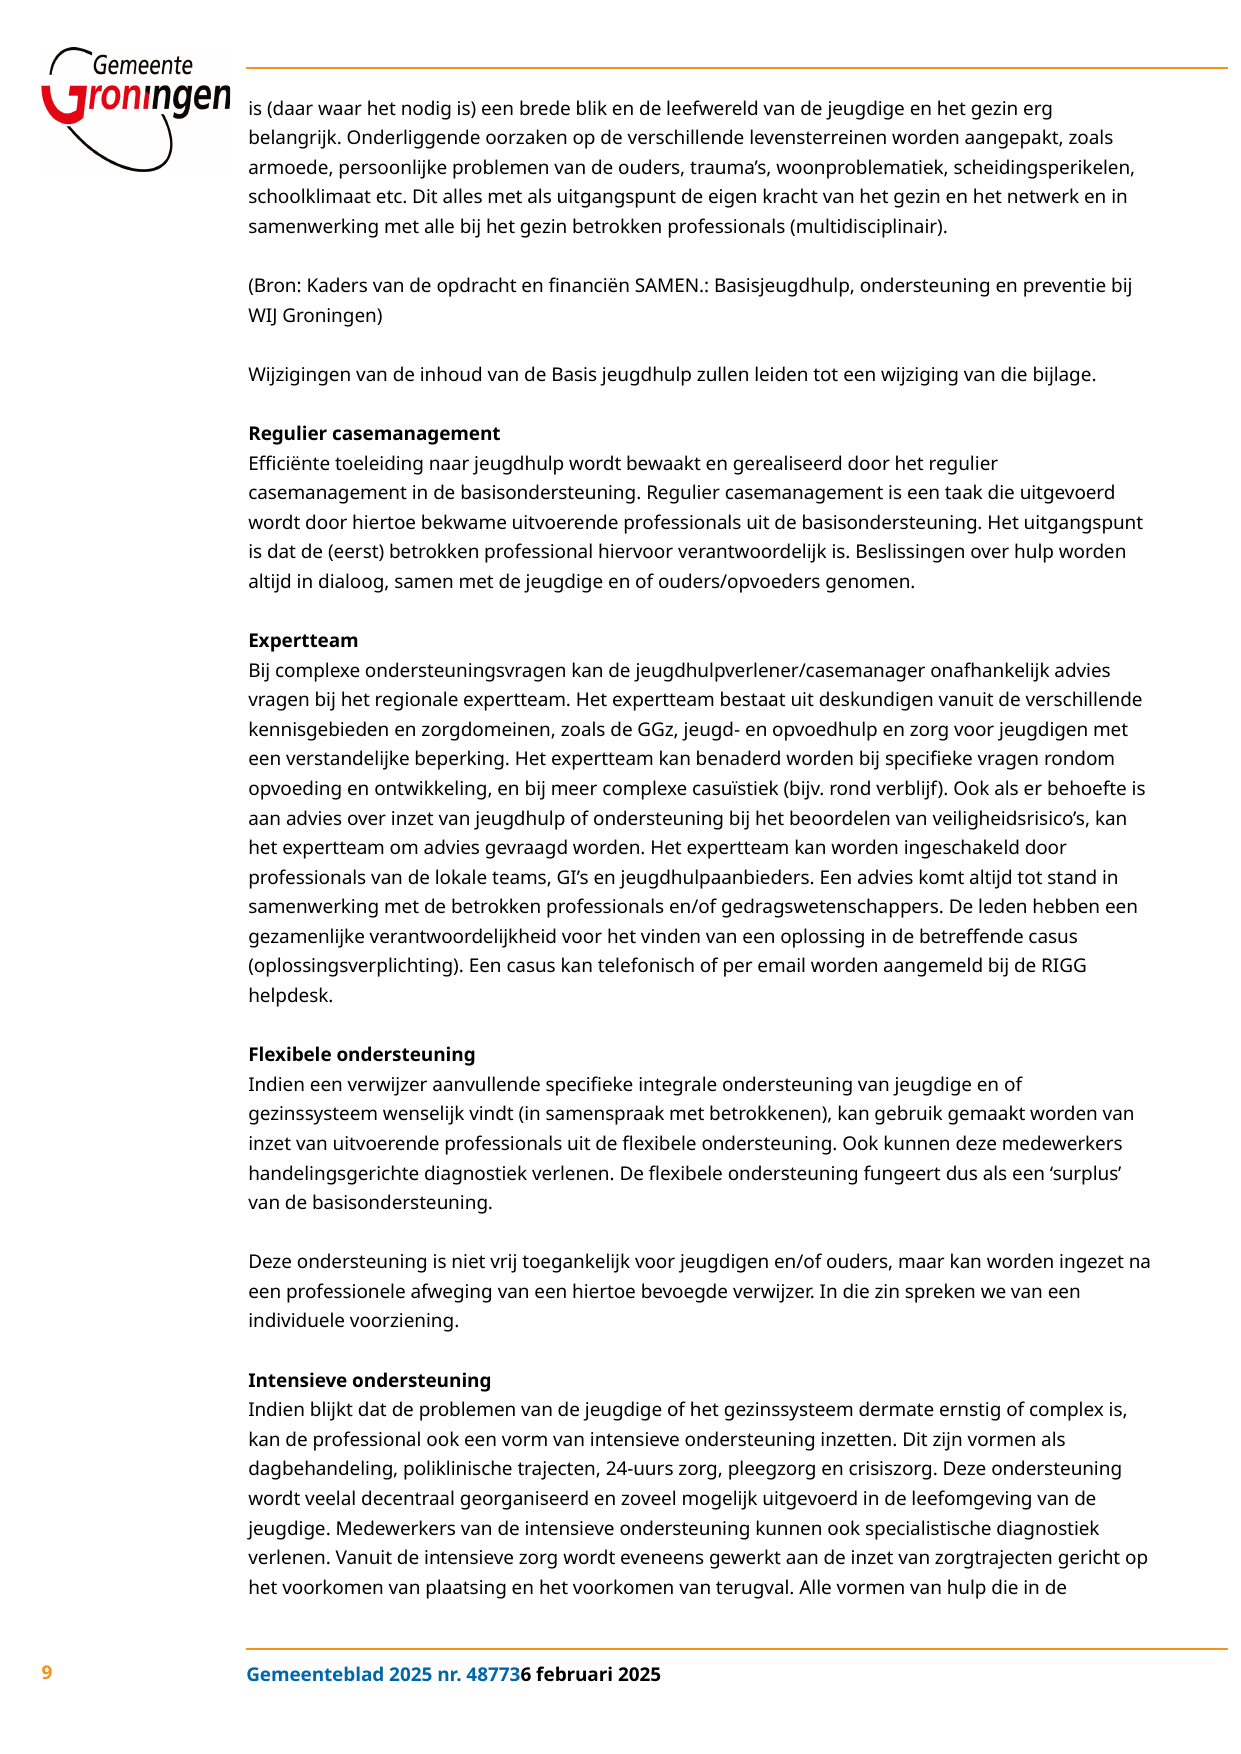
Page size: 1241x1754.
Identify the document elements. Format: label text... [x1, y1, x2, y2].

text Flexibele ondersteuning [248, 1041, 1152, 1067]
text Indien blijkt dat de problemen van de jeugdige of het gezinssysteem dermate ernstig of complex is, kan de professional ook een vorm van intensieve ondersteuning inzetten. Dit zijn vormen als dagbehandeling, poliklinische trajecten, 24-uurs zorg, pleegzorg en crisiszorg. Deze ondersteuning wordt veelal decentraal georganiseerd en zoveel mogelijk uitgevoerd in de leefomgeving van de jeugdige. Medewerkers van de intensieve ondersteuning kunnen ook specialistische diagnostiek verlenen. Vanuit de intensieve zorg wordt eveneens gewerkt aan de inzet van zorgtrajecten gericht op het voorkomen van plaatsing en het voorkomen van terugval. Alle vormen van hulp die in de [248, 1396, 1152, 1600]
text (Bron: Kaders van de opdracht en financiën SAMEN.: Basisjeugdhulp, ondersteuning en preventie bij WIJ Groningen) [248, 272, 1152, 328]
text is (daar waar het nodig is) een brede blik en de leefwereld van de jeugdige en het gezin erg belangrijk. Onderliggende oorzaken op de verschillende levensterreinen worden aangepakt, zoals armoede, persoonlijke problemen van de ouders, trauma’s, woonproblematiek, scheidingsperikelen, schoolklimaat etc. Dit alles met als uitgangspunt de eigen kracht van het gezin en het netwerk en in samenwerking met alle bij het gezin betrokken professionals (multidisciplinair). [248, 95, 1152, 239]
text Indien een verwijzer aanvullende specifieke integrale ondersteuning van jeugdige en of gezinssysteem wenselijk vindt (in samenspraak met betrokkenen), kan gebruik gemaakt worden van inzet van uitvoerende professionals uit de flexibele ondersteuning. Ook kunnen deze medewerkers handelingsgerichte diagnostiek verlenen. De flexibele ondersteuning fungeert dus als een ‘surplus’ van de basisondersteuning. [248, 1071, 1152, 1215]
text Efficiënte toeleiding naar jeugdhulp wordt bewaakt en gerealiseerd door het regulier casemanagement in de basisondersteuning. Regulier casemanagement is een taak die uitgevoerd wordt door hiertoe bekwame uitvoerende professionals uit de basisondersteuning. Het uitgangspunt is dat de (eerst) betrokken professional hiervoor verantwoordelijk is. Beslissingen over hulp worden altijd in dialoog, samen met de jeugdige en of ouders/opvoeders genomen. [248, 450, 1152, 594]
picture [41, 47, 231, 172]
text Wijzigingen van de inhoud van de Basis jeugdhulp zullen leiden tot een wijziging van die bijlage. [248, 361, 1152, 387]
text Intensieve ondersteuning [248, 1367, 1152, 1393]
text Bij complexe ondersteuningsvragen kan de jeugdhulpverlener/casemanager onafhankelijk advies vragen bij het regionale expertteam. Het expertteam bestaat uit deskundigen vanuit de verschillende kennisgebieden en zorgdomeinen, zoals de GGz, jeugd- en opvoedhulp en zorg voor jeugdigen met een verstandelijke beperking. Het expertteam kan benaderd worden bij specifieke vragen rondom opvoeding en ontwikkeling, en bij meer complexe casuïstiek (bijv. rond verblijf). Ook als er behoefte is aan advies over inzet van jeugdhulp of ondersteuning bij het beoordelen van veiligheidsrisico’s, kan het expertteam om advies gevraagd worden. Het expertteam kan worden ingeschakeld door professionals van de lokale teams, GI’s en jeugdhulpaanbieders. Een advies komt altijd tot stand in samenwerking met de betrokken professionals en/of gedragswetenschappers. De leden hebben een gezamenlijke verantwoordelijkheid voor het vinden van een oplossing in de betreffende casus (oplossingsverplichting). Een casus kan telefonisch of per email worden aangemeld bij de RIGG helpdesk. [248, 657, 1152, 1008]
text Regulier casemanagement [248, 420, 1152, 446]
text Deze ondersteuning is niet vrij toegankelijk voor jeugdigen en/of ouders, maar kan worden ingezet na een professionele afweging van een hiertoe bevoegde verwijzer. In die zin spreken we van een individuele voorziening. [248, 1248, 1152, 1333]
text Expertteam [248, 627, 1152, 653]
